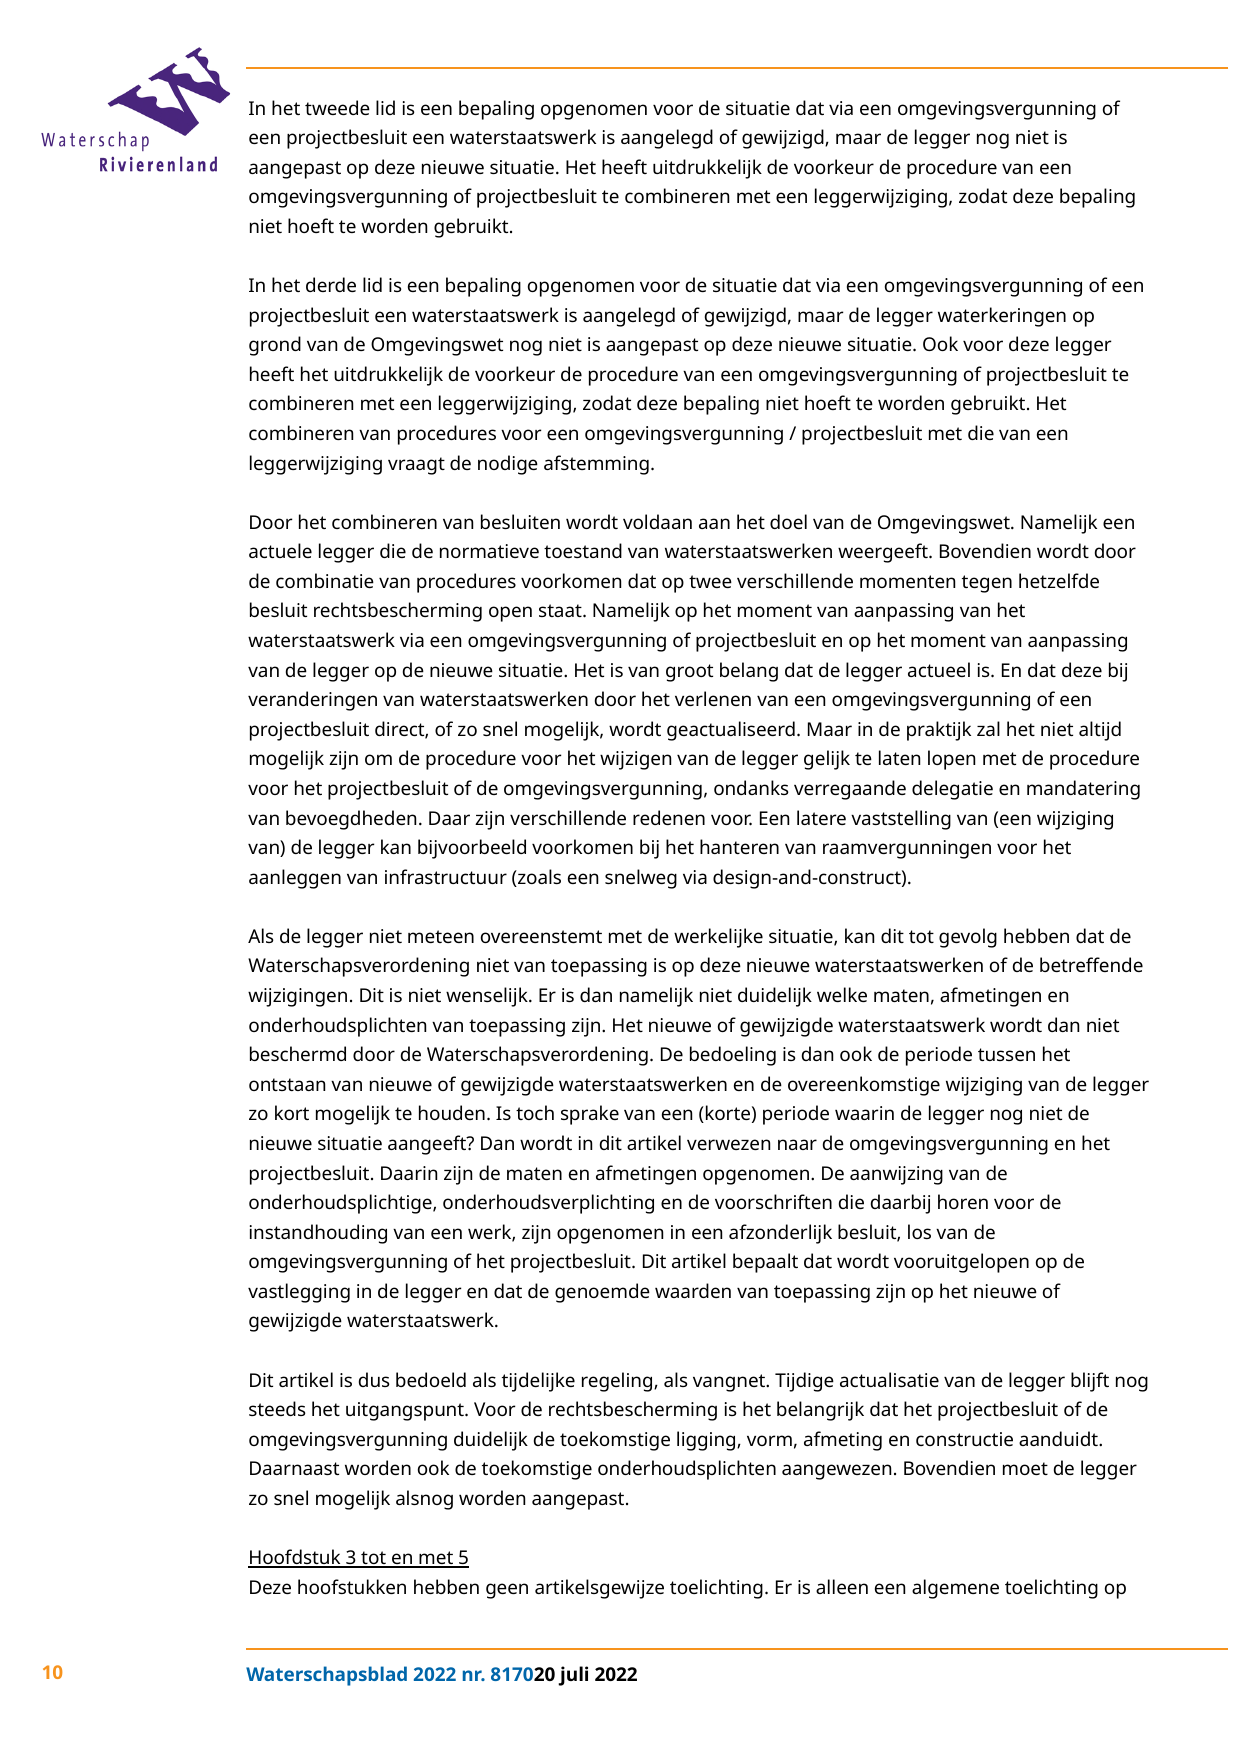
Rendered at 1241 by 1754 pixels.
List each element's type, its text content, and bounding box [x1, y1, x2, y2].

text Hoofdstuk 3 tot en met 5 [248, 1544, 1152, 1570]
text In het tweede lid is een bepaling opgenomen voor de situatie dat via een omgevingsvergunning of een projectbesluit een waterstaatswerk is aangelegd of gewijzigd, maar de legger nog niet is aangepast op deze nieuwe situatie. Het heeft uitdrukkelijk de voorkeur de procedure van een omgevingsvergunning of projectbesluit te combineren met een leggerwijziging, zodat deze bepaling niet hoeft te worden gebruikt. [248, 95, 1152, 239]
text Deze hoofstukken hebben geen artikelsgewijze toelichting. Er is alleen een algemene toelichting op [248, 1574, 1152, 1600]
text Dit artikel is dus bedoeld als tijdelijke regeling, als vangnet. Tijdige actualisatie van de legger blijft nog steeds het uitgangspunt. Voor de rechtsbescherming is het belangrijk dat het projectbesluit of de omgevingsvergunning duidelijk de toekomstige ligging, vorm, afmeting en constructie aanduidt. Daarnaast worden ook de toekomstige onderhoudsplichten aangewezen. Bovendien moet de legger zo snel mogelijk alsnog worden aangepast. [248, 1367, 1152, 1511]
text Als de legger niet meteen overeenstemt met de werkelijke situatie, kan dit tot gevolg hebben dat de Waterschapsverordening niet van toepassing is op deze nieuwe waterstaatswerken of de betreffende wijzigingen. Dit is niet wenselijk. Er is dan namelijk niet duidelijk welke maten, afmetingen en onderhoudsplichten van toepassing zijn. Het nieuwe of gewijzigde waterstaatswerk wordt dan niet beschermd door de Waterschapsverordening. De bedoeling is dan ook de periode tussen het ontstaan van nieuwe of gewijzigde waterstaatswerken en de overeenkomstige wijziging van de legger zo kort mogelijk te houden. Is toch sprake van een (korte) periode waarin de legger nog niet de nieuwe situatie aangeeft? Dan wordt in dit artikel verwezen naar de omgevingsvergunning en het projectbesluit. Daarin zijn de maten en afmetingen opgenomen. De aanwijzing van de onderhoudsplichtige, onderhoudsverplichting en de voorschriften die daarbij horen voor de instandhouding van een werk, zijn opgenomen in een afzonderlijk besluit, los van de omgevingsvergunning of het projectbesluit. Dit artikel bepaalt dat wordt vooruitgelopen op de vastlegging in de legger en dat de genoemde waarden van toepassing zijn op het nieuwe of gewijzigde waterstaatswerk. [248, 923, 1152, 1333]
text Door het combineren van besluiten wordt voldaan aan het doel van de Omgevingswet. Namelijk een actuele legger die de normatieve toestand van waterstaatswerken weergeeft. Bovendien wordt door de combinatie van procedures voorkomen dat op twee verschillende momenten tegen hetzelfde besluit rechtsbescherming open staat. Namelijk op het moment van aanpassing van het waterstaatswerk via een omgevingsvergunning of projectbesluit en op het moment van aanpassing van de legger op de nieuwe situatie. Het is van groot belang dat de legger actueel is. En dat deze bij veranderingen van waterstaatswerken door het verlenen van een omgevingsvergunning of een projectbesluit direct, of zo snel mogelijk, wordt geactualiseerd. Maar in de praktijk zal het niet altijd mogelijk zijn om de procedure voor het wijzigen van de legger gelijk te laten lopen met de procedure voor het projectbesluit of de omgevingsvergunning, ondanks verregaande delegatie en mandatering van bevoegdheden. Daar zijn verschillende redenen voor. Een latere vaststelling van (een wijziging van) de legger kan bijvoorbeeld voorkomen bij het hanteren van raamvergunningen voor het aanleggen van infrastructuur (zoals een snelweg via design-and-construct). [248, 509, 1152, 890]
picture [41, 47, 231, 172]
text In het derde lid is een bepaling opgenomen voor de situatie dat via een omgevingsvergunning of een projectbesluit een waterstaatswerk is aangelegd of gewijzigd, maar de legger waterkeringen op grond van de Omgevingswet nog niet is aangepast op deze nieuwe situatie. Ook voor deze legger heeft het uitdrukkelijk de voorkeur de procedure van een omgevingsvergunning of projectbesluit te combineren met een leggerwijziging, zodat deze bepaling niet hoeft te worden gebruikt. Het combineren van procedures voor een omgevingsvergunning / projectbesluit met die van een leggerwijziging vraagt de nodige afstemming. [248, 272, 1152, 476]
